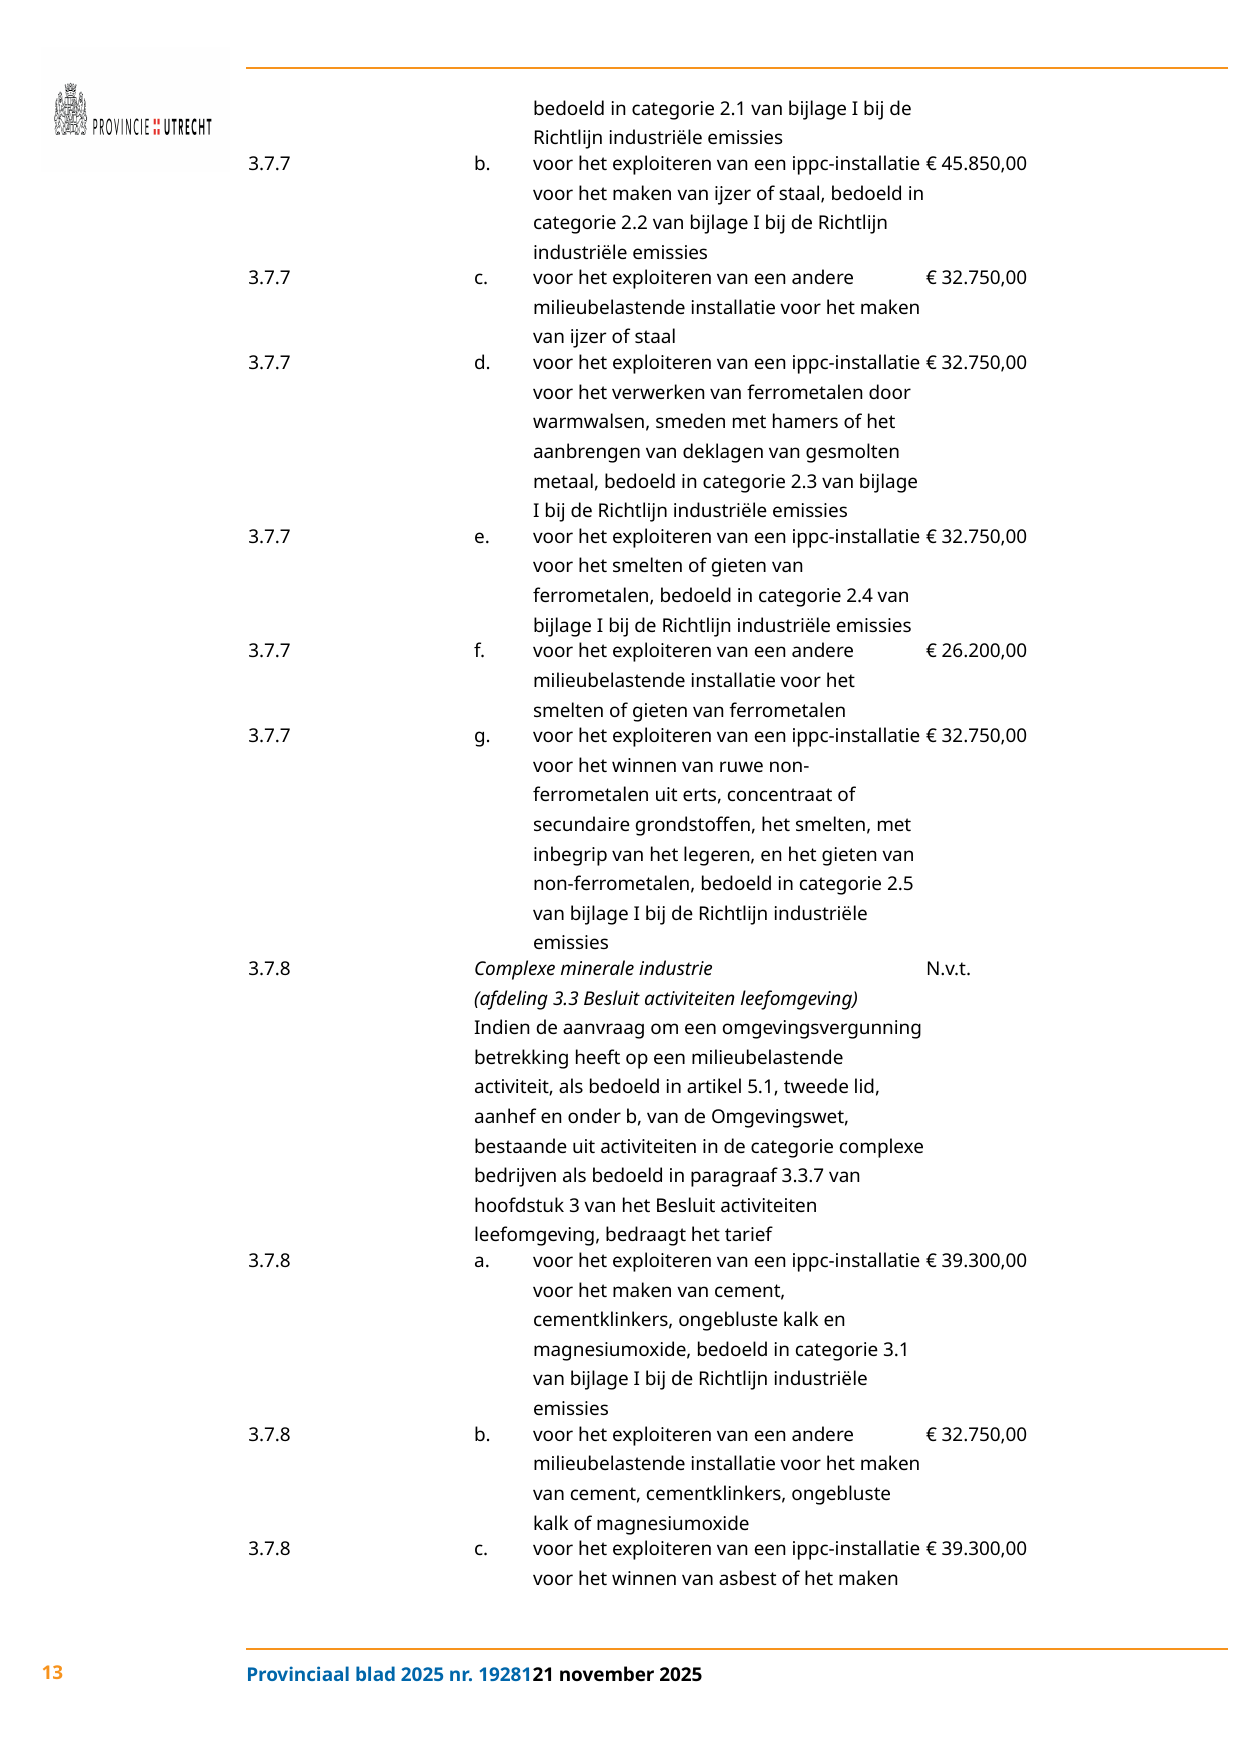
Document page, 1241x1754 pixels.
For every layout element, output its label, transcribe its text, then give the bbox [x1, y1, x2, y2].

table_cell bedoeld in categorie 2.1 van bijlage I bij de Richtlijn industriële emissies [474, 95, 926, 150]
table_cell € 39.300,00 [926, 1247, 1152, 1421]
table_cell 3.7.8 [248, 955, 474, 1247]
table_cell voor het exploiteren van een ippc-installatie voor het smelten of gieten van ferrometalen, bedoeld in categorie 2.4 van bijlage I bij de Richtlijn industriële emissies [474, 523, 926, 638]
table_cell 3.7.7 [248, 523, 474, 638]
table_cell € 26.200,00 [926, 638, 1152, 722]
table_cell 3.7.7 [248, 265, 474, 349]
table_cell voor het exploiteren van een ippc-installatie voor het winnen van ruwe non-ferrometalen uit erts, concentraat of secundaire grondstoffen, het smelten, met inbegrip van het legeren, en het gieten van non-ferrometalen, bedoeld in categorie 2.5 van bijlage I bij de Richtlijn industriële emissies [474, 723, 926, 955]
table_cell € 32.750,00 [926, 723, 1152, 955]
table_cell € 32.750,00 [926, 523, 1152, 638]
table_cell 3.7.8 [248, 1535, 474, 1591]
table_cell [926, 95, 1152, 150]
table_cell Complexe minerale industrie (afdeling 3.3 Besluit activiteiten leefomgeving) Indien de aanvraag om een omgevingsvergunning betrekking heeft op een milieubelastende activiteit, als bedoeld in artikel 5.1, tweede lid, aanhef en onder b, van de Omgevingswet, bestaande uit activiteiten in de categorie complexe bedrijven als bedoeld in paragraaf 3.3.7 van hoofdstuk 3 van het Besluit activiteiten leefomgeving, bedraagt het tarief [474, 955, 926, 1247]
picture [41, 47, 231, 172]
table_cell 3.7.7 [248, 150, 474, 264]
table_cell 3.7.7 [248, 723, 474, 955]
table_cell 3.7.8 [248, 1421, 474, 1535]
table_cell voor het exploiteren van een andere milieubelastende installatie voor het smelten of gieten van ferrometalen [474, 638, 926, 722]
table_cell N.v.t. [926, 955, 1152, 1247]
table_cell € 32.750,00 [926, 1421, 1152, 1535]
table_cell [248, 95, 474, 150]
table_cell 3.7.7 [248, 350, 474, 523]
table_cell € 32.750,00 [926, 350, 1152, 523]
table_cell voor het exploiteren van een ippc-installatie voor het winnen van asbest of het maken [474, 1535, 926, 1591]
table_cell € 39.300,00 [926, 1535, 1152, 1591]
table_cell voor het exploiteren van een andere milieubelastende installatie voor het maken van cement, cementklinkers, ongebluste kalk of magnesiumoxide [474, 1421, 926, 1535]
table_cell voor het exploiteren van een andere milieubelastende installatie voor het maken van ijzer of staal [474, 265, 926, 349]
table_cell 3.7.8 [248, 1247, 474, 1421]
table_cell voor het exploiteren van een ippc-installatie voor het verwerken van ferrometalen door warmwalsen, smeden met hamers of het aanbrengen van deklagen van gesmolten metaal, bedoeld in categorie 2.3 van bijlage I bij de Richtlijn industriële emissies [474, 350, 926, 523]
table_cell € 32.750,00 [926, 265, 1152, 349]
table_cell € 45.850,00 [926, 150, 1152, 264]
table_cell voor het exploiteren van een ippc-installatie voor het maken van ijzer of staal, bedoeld in categorie 2.2 van bijlage I bij de Richtlijn industriële emissies [474, 150, 926, 264]
table_cell 3.7.7 [248, 638, 474, 722]
table_cell voor het exploiteren van een ippc-installatie voor het maken van cement, cementklinkers, ongebluste kalk en magnesiumoxide, bedoeld in categorie 3.1 van bijlage I bij de Richtlijn industriële emissies [474, 1247, 926, 1421]
